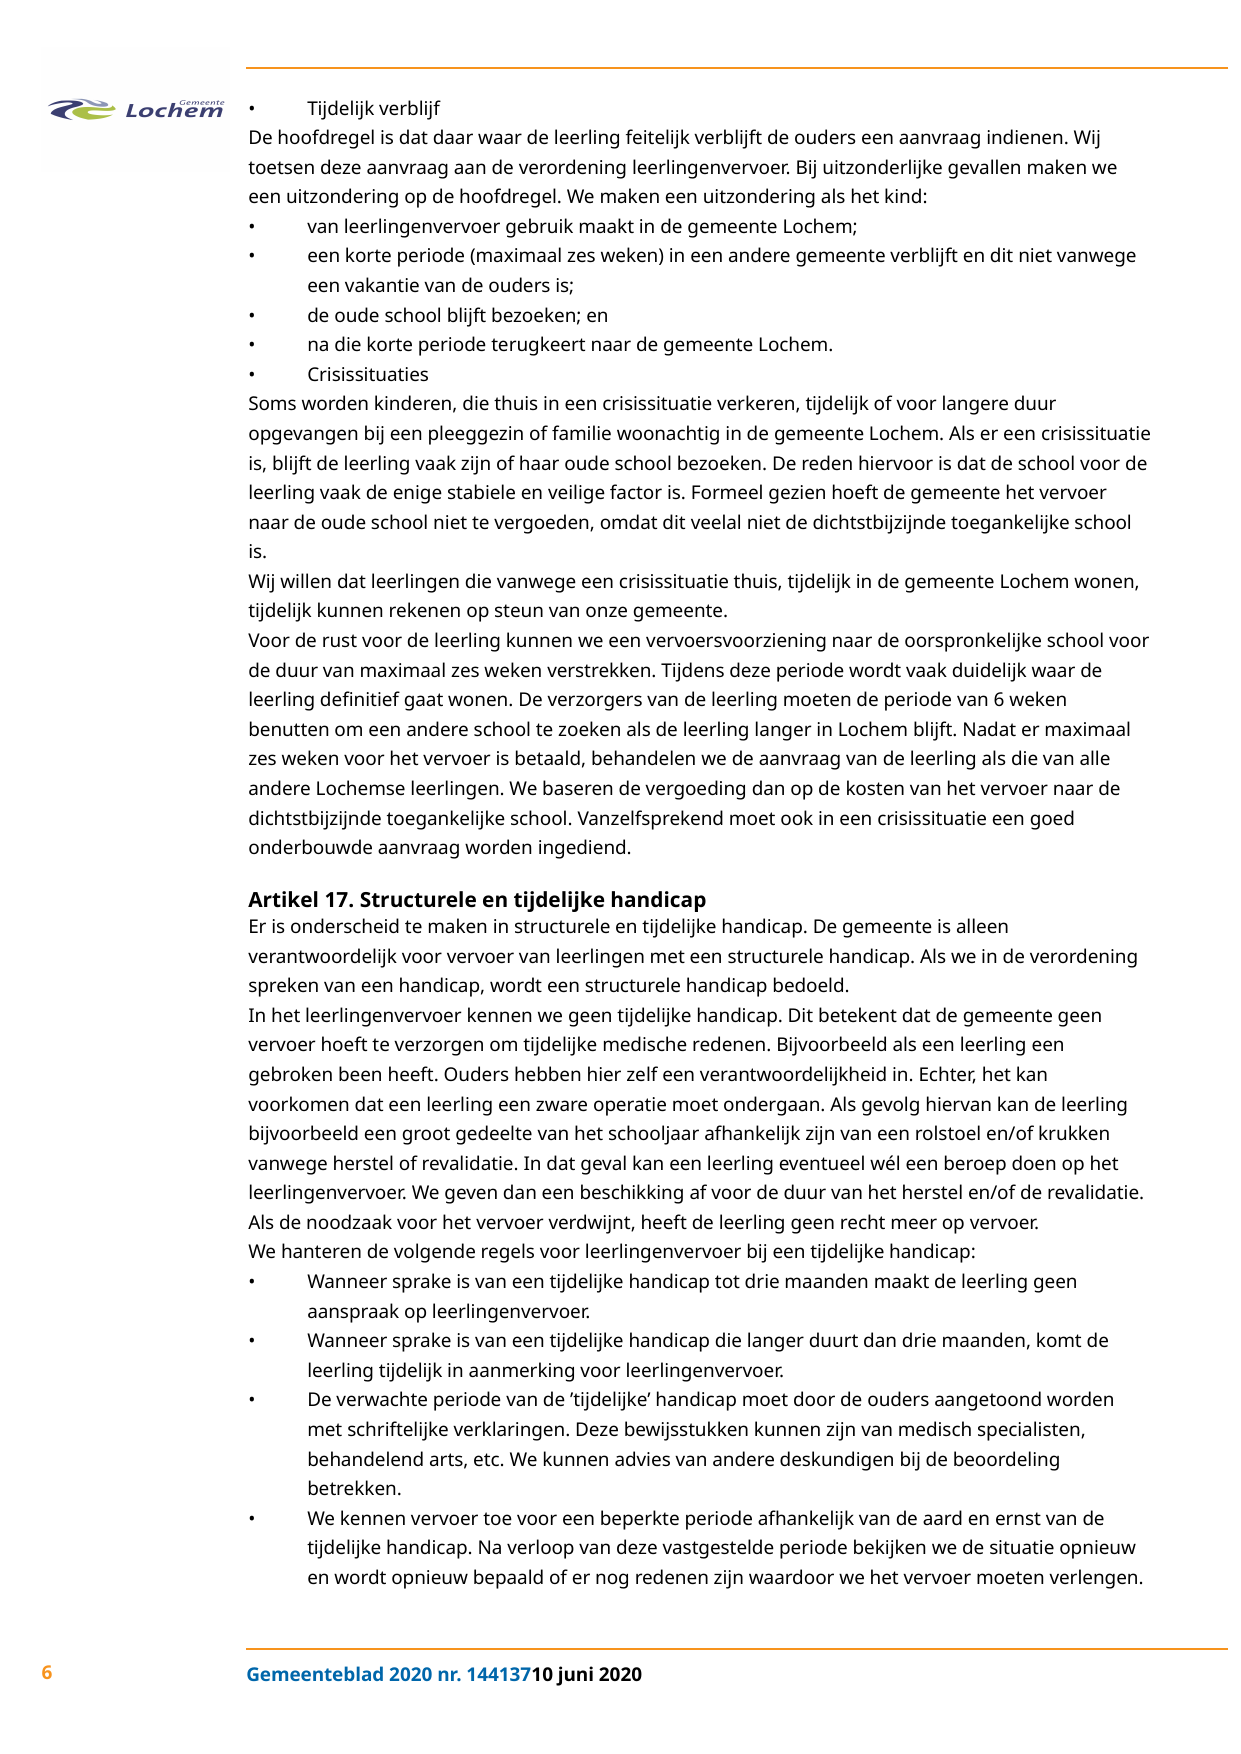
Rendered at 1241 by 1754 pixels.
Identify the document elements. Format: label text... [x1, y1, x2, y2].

text We hanteren de volgende regels voor leerlingenvervoer bij een tijdelijke handicap: [248, 1239, 1152, 1264]
list Tijdelijk verblijf [248, 95, 1152, 121]
text Soms worden kinderen, die thuis in een crisissituatie verkeren, tijdelijk of voor langere duur opgevangen bij een pleeggezin of familie woonachtig in de gemeente Lochem. Als er een crisissituatie is, blijft de leerling vaak zijn of haar oude school bezoeken. De reden hiervoor is dat de school voor de leerling vaak de enige stabiele en veilige factor is. Formeel gezien hoeft de gemeente het vervoer naar de oude school niet te vergoeden, omdat dit veelal niet de dichtstbijzijnde toegankelijke school is. [248, 391, 1152, 564]
list De verwachte periode van de ’tijdelijke’ handicap moet door de ouders aangetoond worden met schriftelijke verklaringen. Deze bewijsstukken kunnen zijn van medisch specialisten, behandelend arts, etc. We kunnen advies van andere deskundigen bij de beoordeling betrekken. [248, 1387, 1152, 1501]
text Wij willen dat leerlingen die vanwege een crisissituatie thuis, tijdelijk in de gemeente Lochem wonen, tijdelijk kunnen rekenen op steun van onze gemeente. [248, 568, 1152, 623]
text In het leerlingenvervoer kennen we geen tijdelijke handicap. Dit betekent dat de gemeente geen vervoer hoeft te verzorgen om tijdelijke medische redenen. Bijvoorbeeld als een leerling een gebroken been heeft. Ouders hebben hier zelf een verantwoordelijkheid in. Echter, het kan voorkomen dat een leerling een zware operatie moet ondergaan. Als gevolg hiervan kan de leerling bijvoorbeeld een groot gedeelte van het schooljaar afhankelijk zijn van een rolstoel en/of krukken vanwege herstel of revalidatie. In dat geval kan een leerling eventueel wél een beroep doen op het leerlingenvervoer. We geven dan een beschikking af voor de duur van het herstel en/of de revalidatie. Als de noodzaak voor het vervoer verdwijnt, heeft de leerling geen recht meer op vervoer. [248, 1002, 1152, 1235]
list Wanneer sprake is van een tijdelijke handicap tot drie maanden maakt de leerling geen aanspraak op leerlingenvervoer. [248, 1268, 1152, 1323]
text Er is onderscheid te maken in structurele en tijdelijke handicap. De gemeente is alleen verantwoordelijk voor vervoer van leerlingen met een structurele handicap. Als we in de verordening spreken van een handicap, wordt een structurele handicap bedoeld. [248, 913, 1152, 998]
list Wanneer sprake is van een tijdelijke handicap die langer duurt dan drie maanden, komt de leerling tijdelijk in aanmerking voor leerlingenvervoer. [248, 1327, 1152, 1383]
list na die korte periode terugkeert naar de gemeente Lochem. [248, 331, 1152, 357]
list een korte periode (maximaal zes weken) in een andere gemeente verblijft en dit niet vanwege een vakantie van de ouders is; [248, 243, 1152, 298]
text De hoofdregel is dat daar waar de leerling feitelijk verblijft de ouders een aanvraag indienen. Wij toetsen deze aanvraag aan de verordening leerlingenvervoer. Bij uitzonderlijke gevallen maken we een uitzondering op de hoofdregel. We maken een uitzondering als het kind: [248, 124, 1152, 209]
list Crisissituaties [248, 361, 1152, 387]
text Artikel 17. Structurele en tijdelijke handicap [248, 885, 1152, 913]
picture [41, 47, 231, 172]
text Voor de rust voor de leerling kunnen we een vervoersvoorziening naar de oorspronkelijke school voor de duur van maximaal zes weken verstrekken. Tijdens deze periode wordt vaak duidelijk waar de leerling definitief gaat wonen. De verzorgers van de leerling moeten de periode van 6 weken benutten om een andere school te zoeken als de leerling langer in Lochem blijft. Nadat er maximaal zes weken voor het vervoer is betaald, behandelen we de aanvraag van de leerling als die van alle andere Lochemse leerlingen. We baseren de vergoeding dan op de kosten van het vervoer naar de dichtstbijzijnde toegankelijke school. Vanzelfsprekend moet ook in een crisissituatie een goed onderbouwde aanvraag worden ingediend. [248, 627, 1152, 860]
list van leerlingenvervoer gebruik maakt in de gemeente Lochem; [248, 213, 1152, 239]
list de oude school blijft bezoeken; en [248, 302, 1152, 328]
list We kennen vervoer toe voor een beperkte periode afhankelijk van de aard en ernst van de tijdelijke handicap. Na verloop van deze vastgestelde periode bekijken we de situatie opnieuw en wordt opnieuw bepaald of er nog redenen zijn waardoor we het vervoer moeten verlengen. [248, 1505, 1152, 1590]
